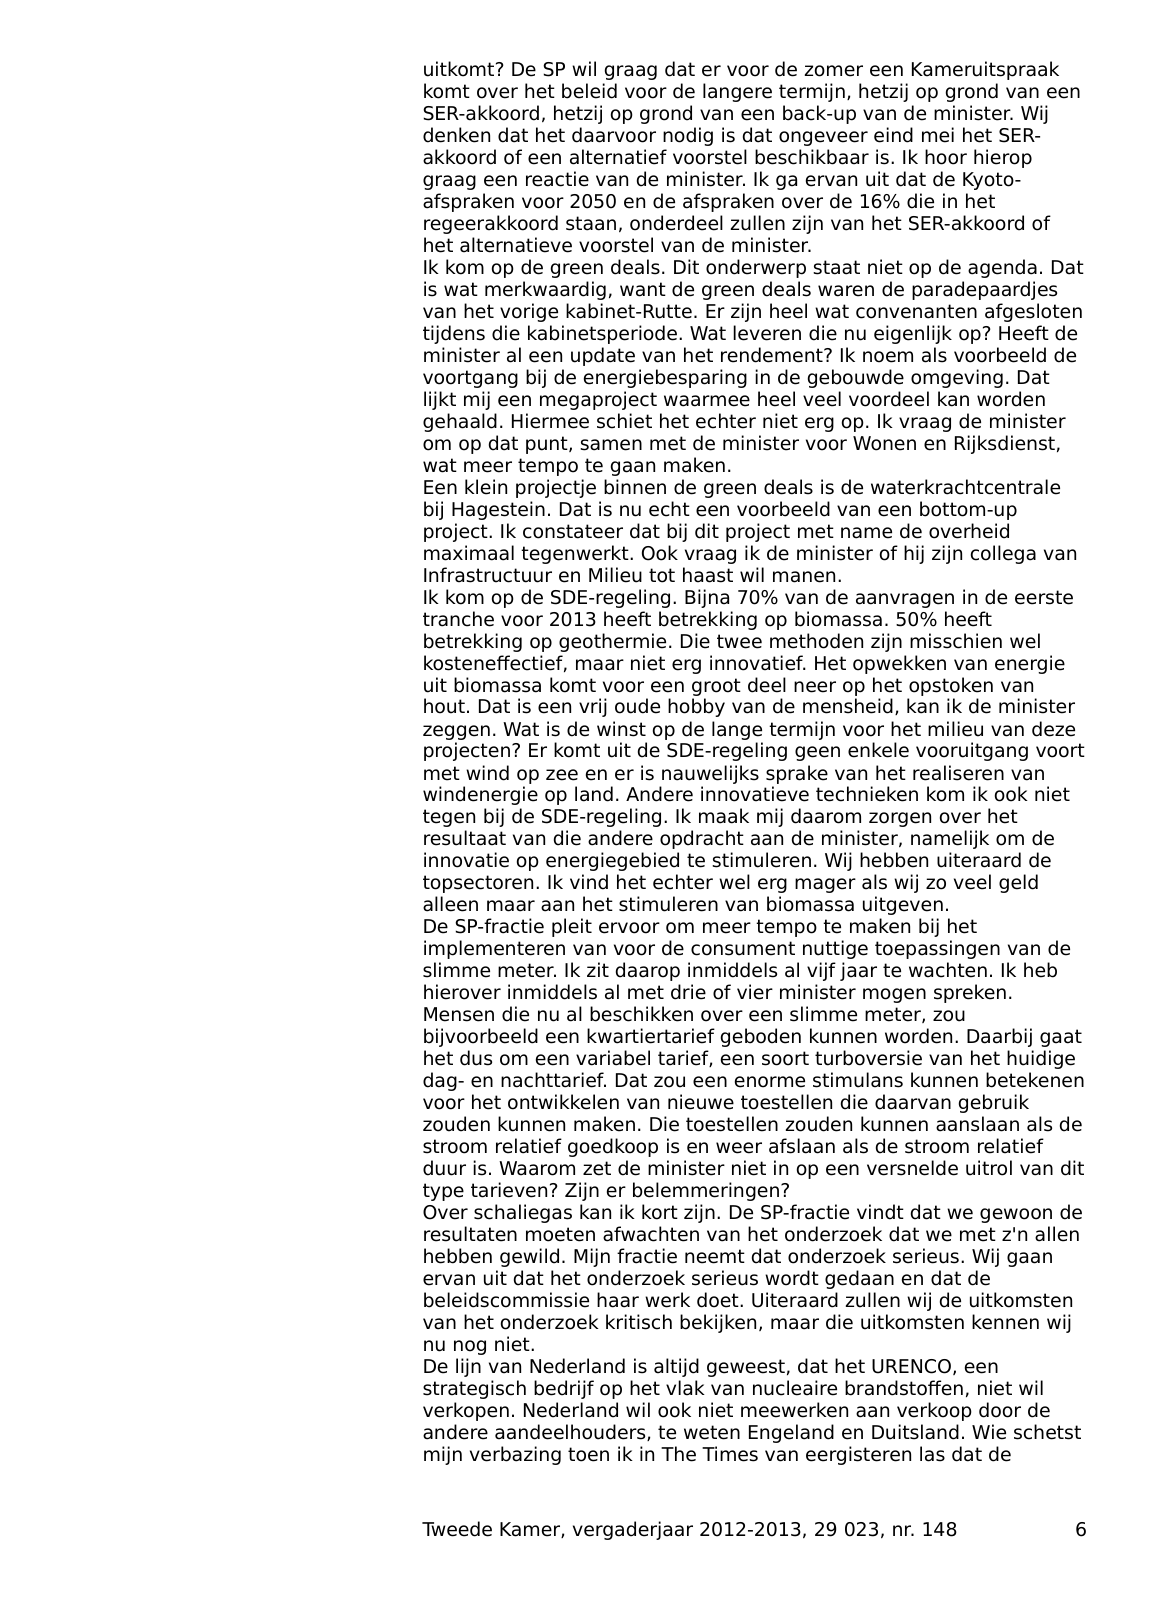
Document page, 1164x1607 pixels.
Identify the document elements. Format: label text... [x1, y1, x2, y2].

text uitkomt? De SP wil graag dat er voor de zomer een Kameruitspraak komt over het beleid voor de langere termijn, hetzij op grond van een SER-akkoord, hetzij op grond van een back-up van de minister. Wij denken dat het daarvoor nodig is dat ongeveer eind mei het SER-akkoord of een alternatief voorstel beschikbaar is. Ik hoor hierop graag een reactie van de minister. Ik ga ervan uit dat de Kyoto-afspraken voor 2050 en de afspraken over de 16% die in het regeerakkoord staan, onderdeel zullen zijn van het SER-akkoord of het alternatieve voorstel van de minister. [422, 59, 1087, 257]
text Ik kom op de SDE-regeling. Bijna 70% van de aanvragen in de eerste tranche voor 2013 heeft betrekking op biomassa. 50% heeft betrekking op geothermie. Die twee methoden zijn misschien wel kosteneffectief, maar niet erg innovatief. Het opwekken van energie uit biomassa komt voor een groot deel neer op het opstoken van hout. Dat is een vrij oude hobby van de mensheid, kan ik de minister zeggen. Wat is de winst op de lange termijn voor het milieu van deze projecten? Er komt uit de SDE-regeling geen enkele vooruitgang voort met wind op zee en er is nauwelijks sprake van het realiseren van windenergie op land. Andere innovatieve technieken kom ik ook niet tegen bij de SDE-regeling. Ik maak mij daarom zorgen over het resultaat van die andere opdracht aan de minister, namelijk om de innovatie op energiegebied te stimuleren. Wij hebben uiteraard de topsectoren. Ik vind het echter wel erg mager als wij zo veel geld alleen maar aan het stimuleren van biomassa uitgeven. [422, 587, 1087, 916]
text Een klein projectje binnen de green deals is de waterkrachtcentrale bij Hagestein. Dat is nu echt een voorbeeld van een bottom-up project. Ik constateer dat bij dit project met name de overheid maximaal tegenwerkt. Ook vraag ik de minister of hij zijn collega van Infrastructuur en Milieu tot haast wil manen. [422, 477, 1087, 587]
text Ik kom op de green deals. Dit onderwerp staat niet op de agenda. Dat is wat merkwaardig, want de green deals waren de paradepaardjes van het vorige kabinet-Rutte. Er zijn heel wat convenanten afgesloten tijdens die kabinetsperiode. Wat leveren die nu eigenlijk op? Heeft de minister al een update van het rendement? Ik noem als voorbeeld de voortgang bij de energiebesparing in de gebouwde omgeving. Dat lijkt mij een megaproject waarmee heel veel voordeel kan worden gehaald. Hiermee schiet het echter niet erg op. Ik vraag de minister om op dat punt, samen met de minister voor Wonen en Rijksdienst, wat meer tempo te gaan maken. [422, 257, 1087, 477]
text Over schaliegas kan ik kort zijn. De SP-fractie vindt dat we gewoon de resultaten moeten afwachten van het onderzoek dat we met z'n allen hebben gewild. Mijn fractie neemt dat onderzoek serieus. Wij gaan ervan uit dat het onderzoek serieus wordt gedaan en dat de beleidscommissie haar werk doet. Uiteraard zullen wij de uitkomsten van het onderzoek kritisch bekijken, maar die uitkomsten kennen wij nu nog niet. [422, 1202, 1087, 1356]
text De SP-fractie pleit ervoor om meer tempo te maken bij het implementeren van voor de consument nuttige toepassingen van de slimme meter. Ik zit daarop inmiddels al vijf jaar te wachten. Ik heb hierover inmiddels al met drie of vier minister mogen spreken. Mensen die nu al beschikken over een slimme meter, zou bijvoorbeeld een kwartiertarief geboden kunnen worden. Daarbij gaat het dus om een variabel tarief, een soort turboversie van het huidige dag- en nachttarief. Dat zou een enorme stimulans kunnen betekenen voor het ontwikkelen van nieuwe toestellen die daarvan gebruik zouden kunnen maken. Die toestellen zouden kunnen aanslaan als de stroom relatief goedkoop is en weer afslaan als de stroom relatief duur is. Waarom zet de minister niet in op een versnelde uitrol van dit type tarieven? Zijn er belemmeringen? [422, 916, 1087, 1202]
text De lijn van Nederland is altijd geweest, dat het URENCO, een strategisch bedrijf op het vlak van nucleaire brandstoffen, niet wil verkopen. Nederland wil ook niet meewerken aan verkoop door de andere aandeelhouders, te weten Engeland en Duitsland. Wie schetst mijn verbazing toen ik in The Times van eergisteren las dat de [422, 1356, 1087, 1466]
